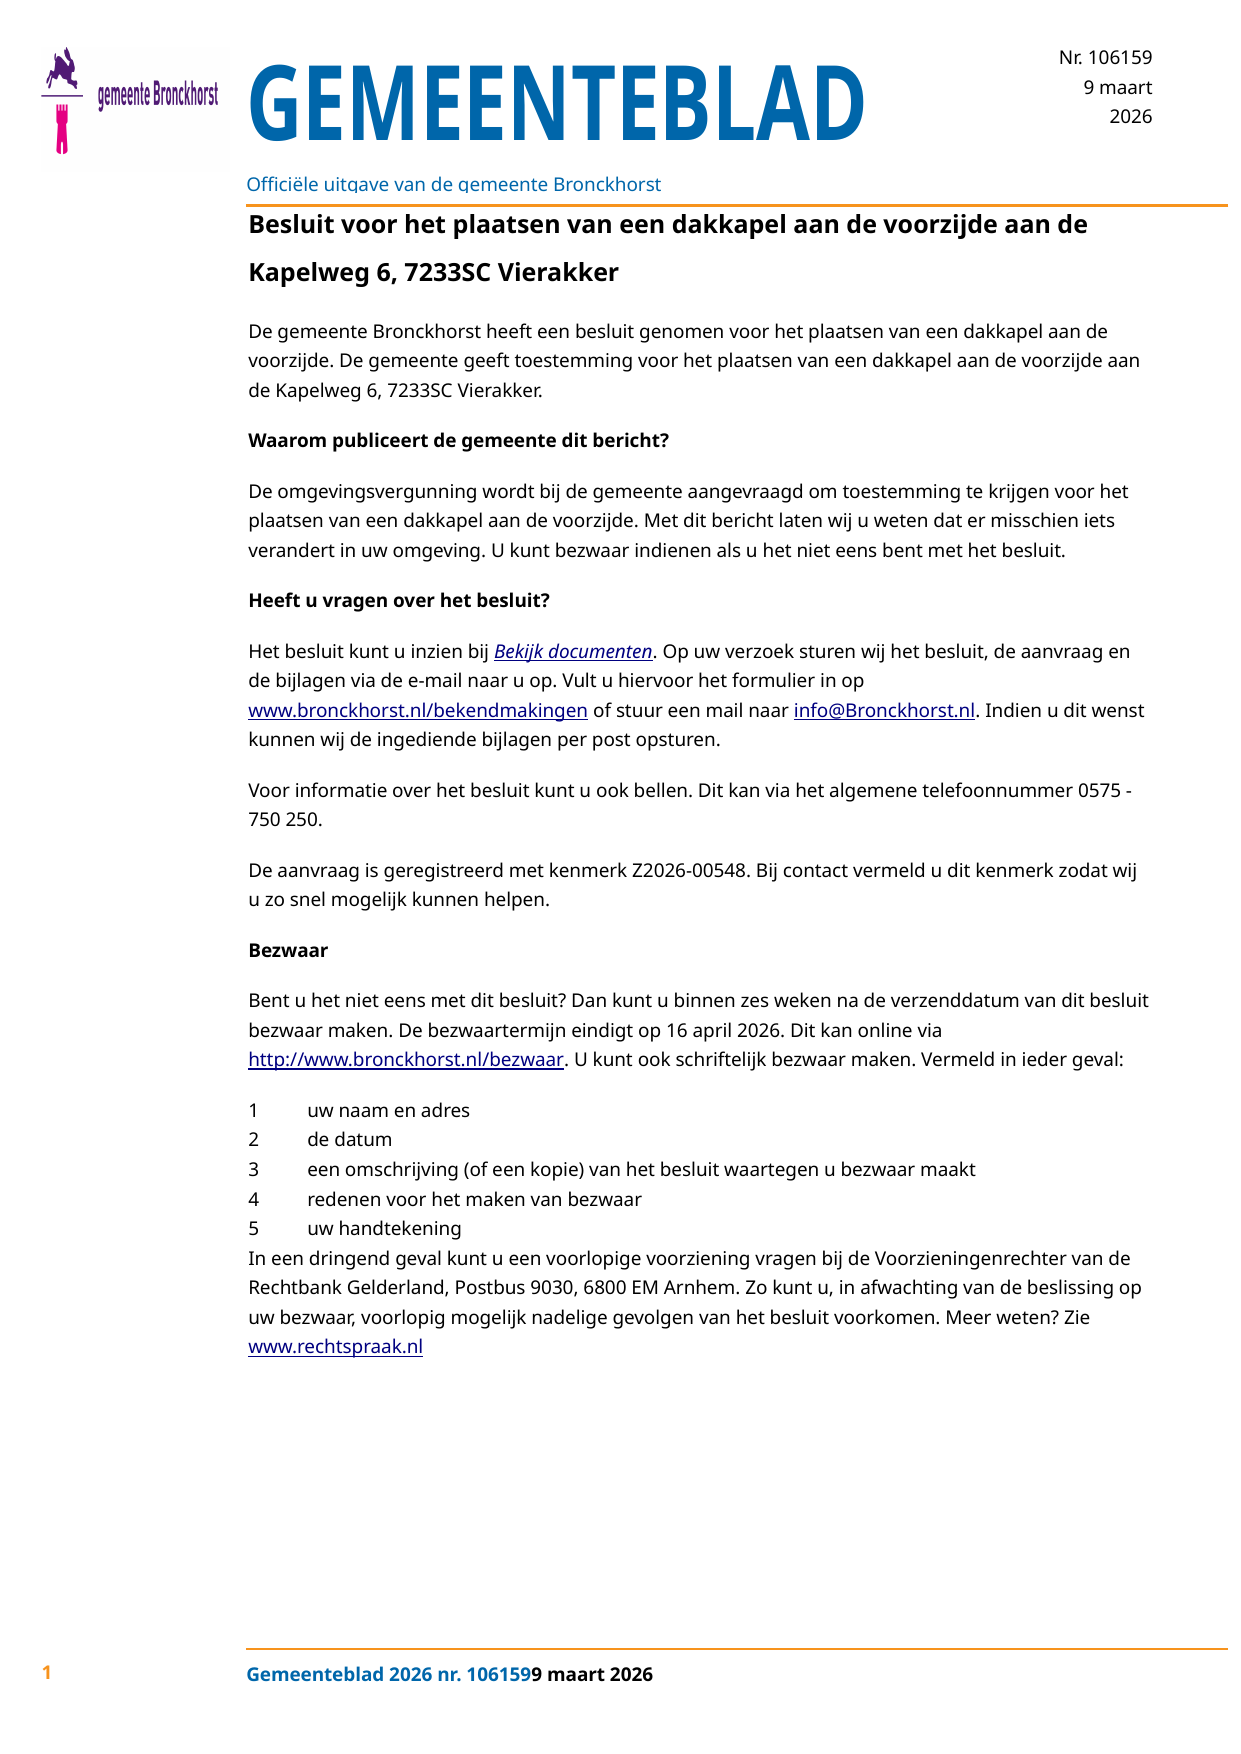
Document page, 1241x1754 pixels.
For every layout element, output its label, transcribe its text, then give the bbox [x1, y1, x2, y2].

list een omschrijving (of een kopie) van het besluit waartegen u bezwaar maakt [248, 1156, 1152, 1182]
list redenen voor het maken van bezwaar [248, 1186, 1152, 1212]
text De aanvraag is geregistreerd met kenmerk Z2026-00548. Bij contact vermeld u dit kenmerk zodat wij u zo snel mogelijk kunnen helpen. [248, 857, 1152, 912]
list de datum [248, 1127, 1152, 1152]
text De gemeente Bronckhorst heeft een besluit genomen voor het plaatsen van een dakkapel aan de voorzijde. De gemeente geeft toestemming voor het plaatsen van een dakkapel aan de voorzijde aan de Kapelweg 6, 7233SC Vierakker. [248, 318, 1152, 403]
text De omgevingsvergunning wordt bij de gemeente aangevraagd om toestemming te krijgen voor het plaatsen van een dakkapel aan de voorzijde. Met dit bericht laten wij u weten dat er misschien iets verandert in uw omgeving. U kunt bezwaar indienen als u het niet eens bent met het besluit. [248, 478, 1152, 563]
text Het besluit kunt u inzien bij Bekijk documenten. Op uw verzoek sturen wij het besluit, de aanvraag en de bijlagen via de e-mail naar u op. Vult u hiervoor het formulier in op www.bronckhorst.nl/bekendmakingen of stuur een mail naar info@Bronckhorst.nl. Indien u dit wenst kunnen wij de ingediende bijlagen per post opsturen. [248, 638, 1152, 752]
text Waarom publiceert de gemeente dit bericht? [248, 427, 1152, 453]
text In een dringend geval kunt u een voorlopige voorziening vragen bij de Voorzieningenrechter van de Rechtbank Gelderland, Postbus 9030, 6800 EM Arnhem. Zo kunt u, in afwachting van de beslissing op uw bezwaar, voorlopig mogelijk nadelige gevolgen van het besluit voorkomen. Meer weten? Zie www.rechtspraak.nl [248, 1245, 1152, 1359]
text Bezwaar [248, 937, 1152, 963]
list uw naam en adres [248, 1097, 1152, 1123]
list uw handtekening [248, 1215, 1152, 1241]
picture [41, 47, 231, 172]
text Heeft u vragen over het besluit? [248, 587, 1152, 613]
text Voor informatie over het besluit kunt u ook bellen. Dit kan via het algemene telefoonnummer 0575 - 750 250. [248, 777, 1152, 832]
text Bent u het niet eens met dit besluit? Dan kunt u binnen zes weken na de verzenddatum van dit besluit bezwaar maken. De bezwaartermijn eindigt op 16 april 2026. Dit kan online via http://www.bronckhorst.nl/bezwaar. U kunt ook schriftelijk bezwaar maken. Vermeld in ieder geval: [248, 987, 1152, 1072]
text Besluit voor het plaatsen van een dakkapel aan de voorzijde aan de Kapelweg 6, 7233SC Vierakker [248, 207, 1152, 288]
